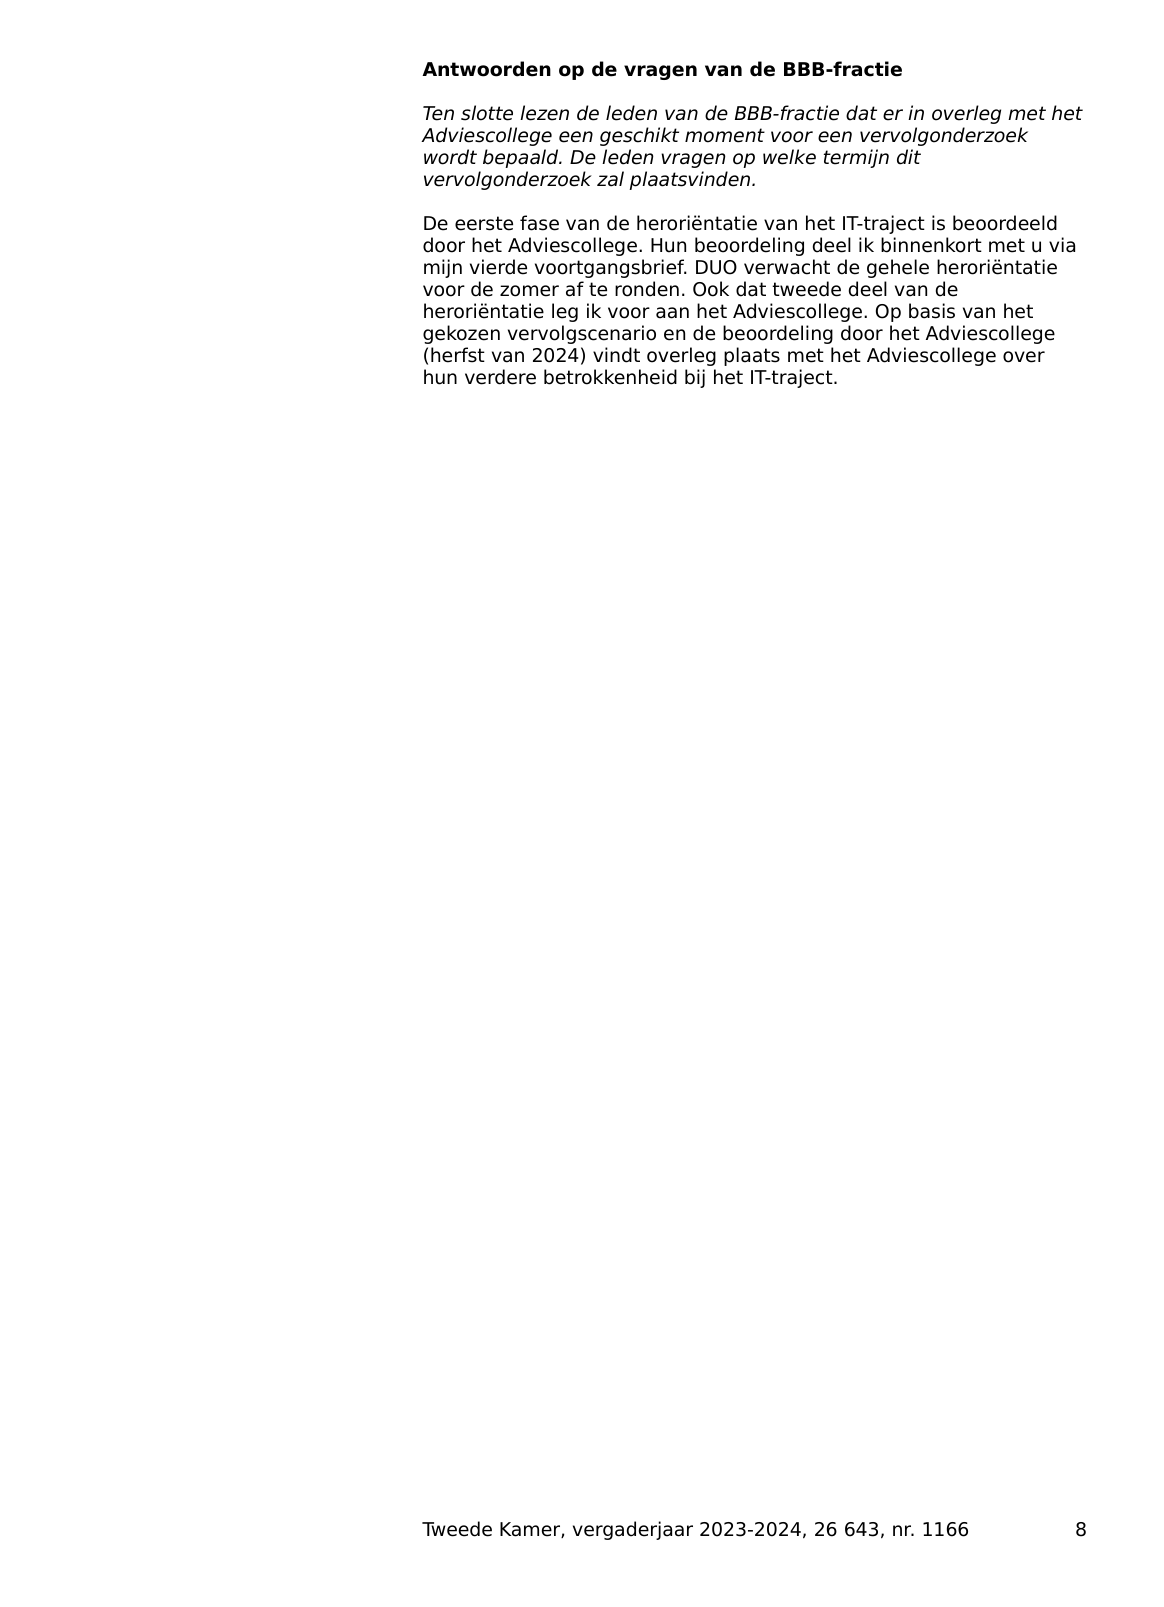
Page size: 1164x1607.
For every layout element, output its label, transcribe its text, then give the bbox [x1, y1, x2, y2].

text De eerste fase van de heroriëntatie van het IT-traject is beoordeeld door het Adviescollege. Hun beoordeling deel ik binnenkort met u via mijn vierde voortgangsbrief. DUO verwacht de gehele heroriëntatie voor de zomer af te ronden. Ook dat tweede deel van de heroriëntatie leg ik voor aan het Adviescollege. Op basis van het gekozen vervolgscenario en de beoordeling door het Adviescollege (herfst van 2024) vindt overleg plaats met het Adviescollege over hun verdere betrokkenheid bij het IT-traject. [422, 213, 1087, 389]
subtitle Antwoorden op de vragen van de BBB-fractie [422, 59, 1087, 81]
text Ten slotte lezen de leden van de BBB-fractie dat er in overleg met het Adviescollege een geschikt moment voor een vervolgonderzoek wordt bepaald. De leden vragen op welke termijn dit vervolgonderzoek zal plaatsvinden. [422, 103, 1087, 191]
